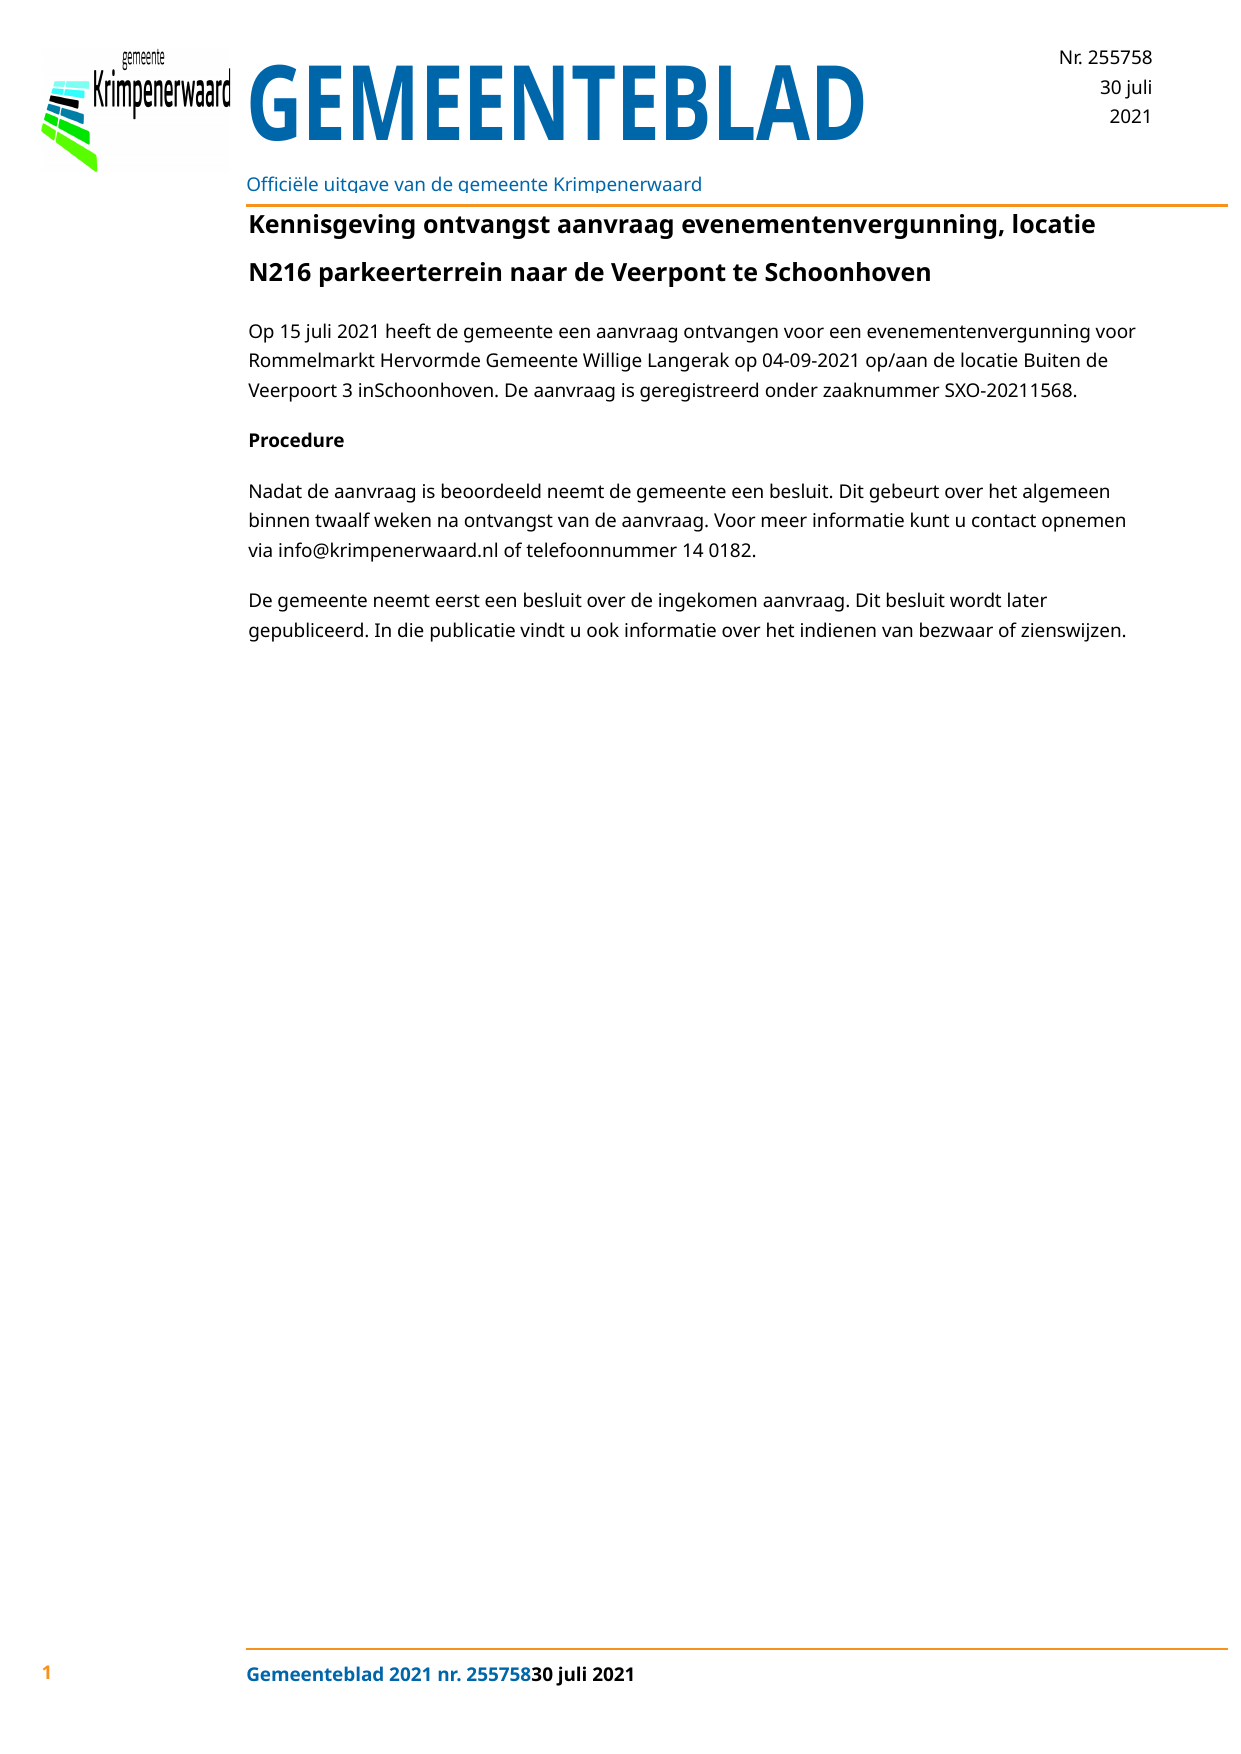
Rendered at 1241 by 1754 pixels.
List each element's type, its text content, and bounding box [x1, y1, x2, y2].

picture [41, 47, 231, 172]
text Nadat de aanvraag is beoordeeld neemt de gemeente een besluit. Dit gebeurt over het algemeen binnen twaalf weken na ontvangst van de aanvraag. Voor meer informatie kunt u contact opnemen via info@krimpenerwaard.nl of telefoonnummer 14 0182. [248, 478, 1152, 563]
text De gemeente neemt eerst een besluit over de ingekomen aanvraag. Dit besluit wordt later gepubliceerd. In die publicatie vindt u ook informatie over het indienen van bezwaar of zienswijzen. [248, 587, 1152, 643]
text Kennisgeving ontvangst aanvraag evenementenvergunning, locatie N216 parkeerterrein naar de Veerpont te Schoonhoven [248, 207, 1152, 288]
text Op 15 juli 2021 heeft de gemeente een aanvraag ontvangen voor een evenementenvergunning voor Rommelmarkt Hervormde Gemeente Willige Langerak op 04-09-2021 op/aan de locatie Buiten de Veerpoort 3 inSchoonhoven. De aanvraag is geregistreerd onder zaaknummer SXO-20211568. [248, 318, 1152, 403]
text Procedure [248, 427, 1152, 453]
